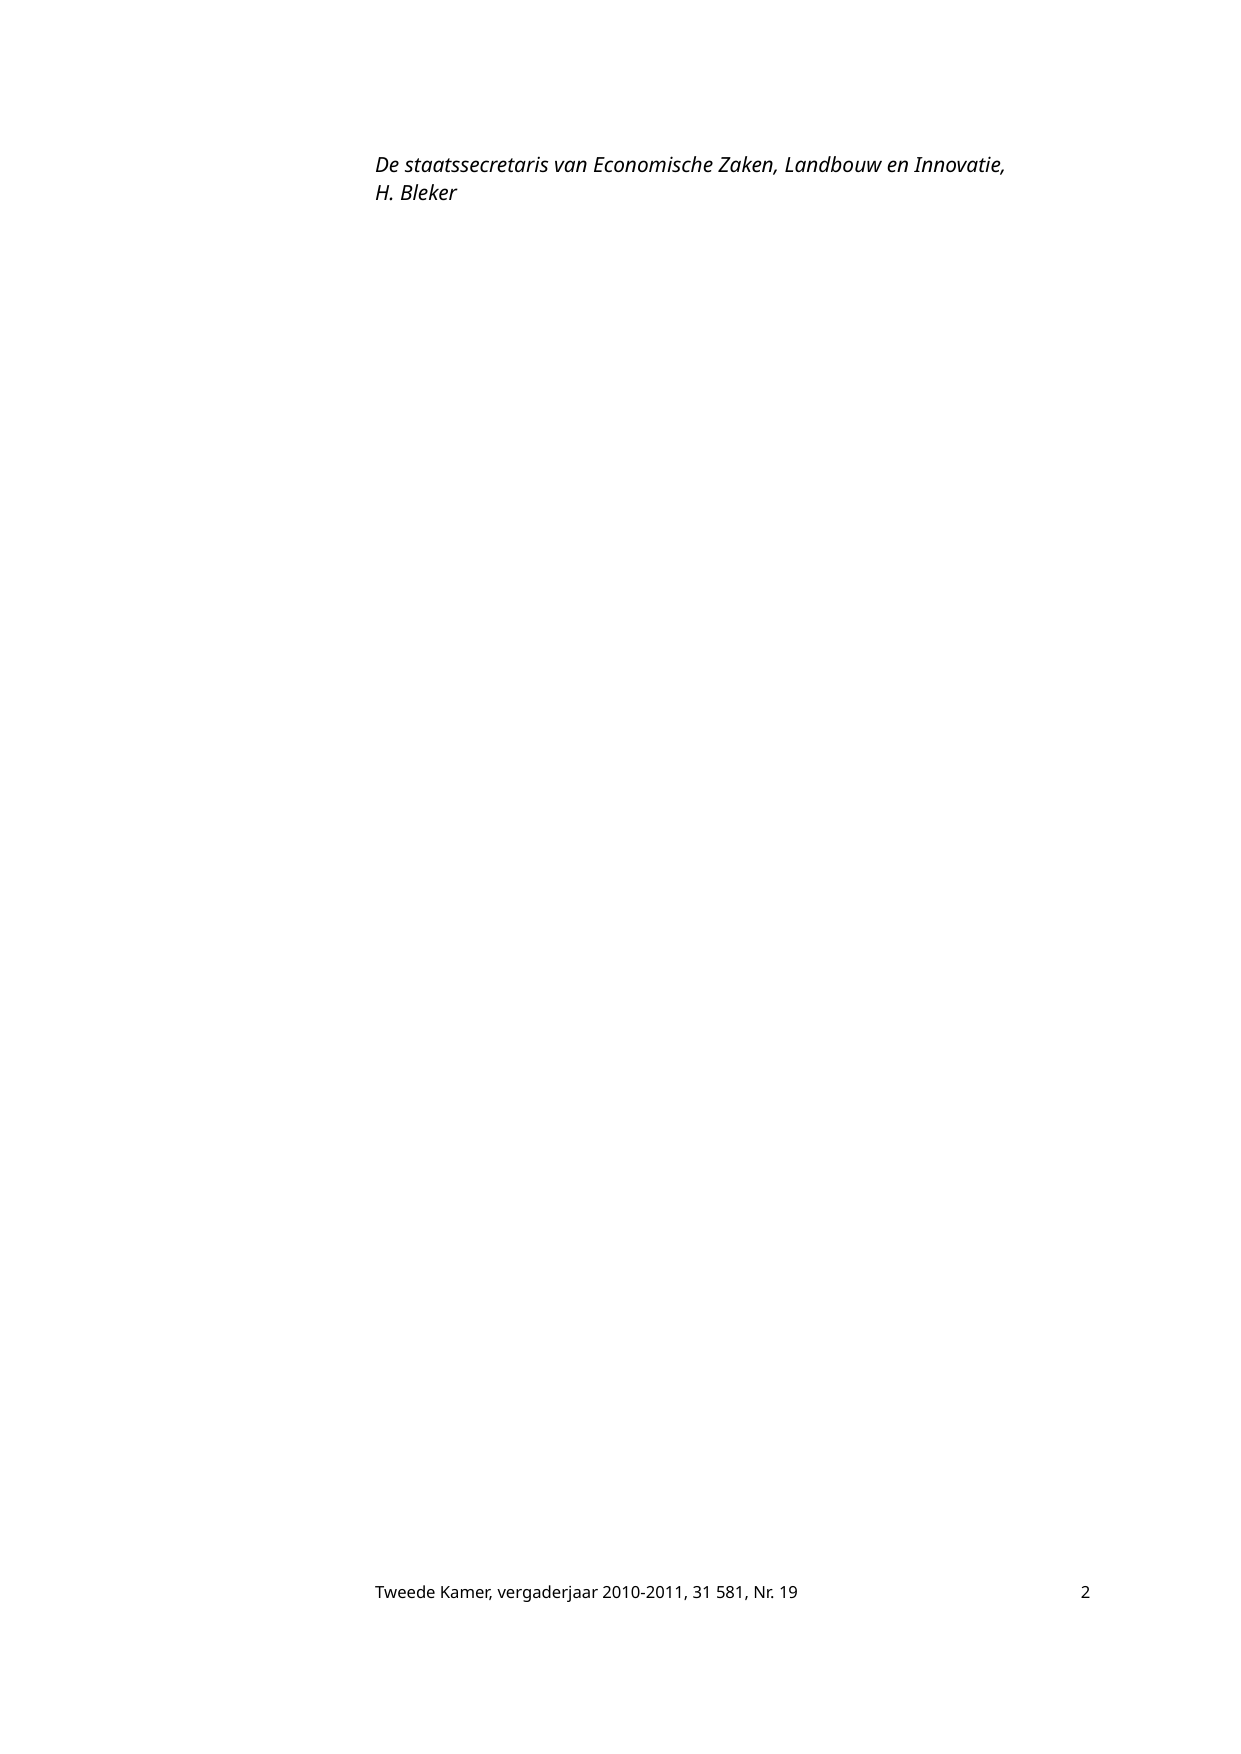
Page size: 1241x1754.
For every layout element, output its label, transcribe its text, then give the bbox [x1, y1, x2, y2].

text H. Bleker [375, 178, 1090, 207]
text De staatssecretaris van Economische Zaken, Landbouw en Innovatie, [375, 150, 1090, 178]
